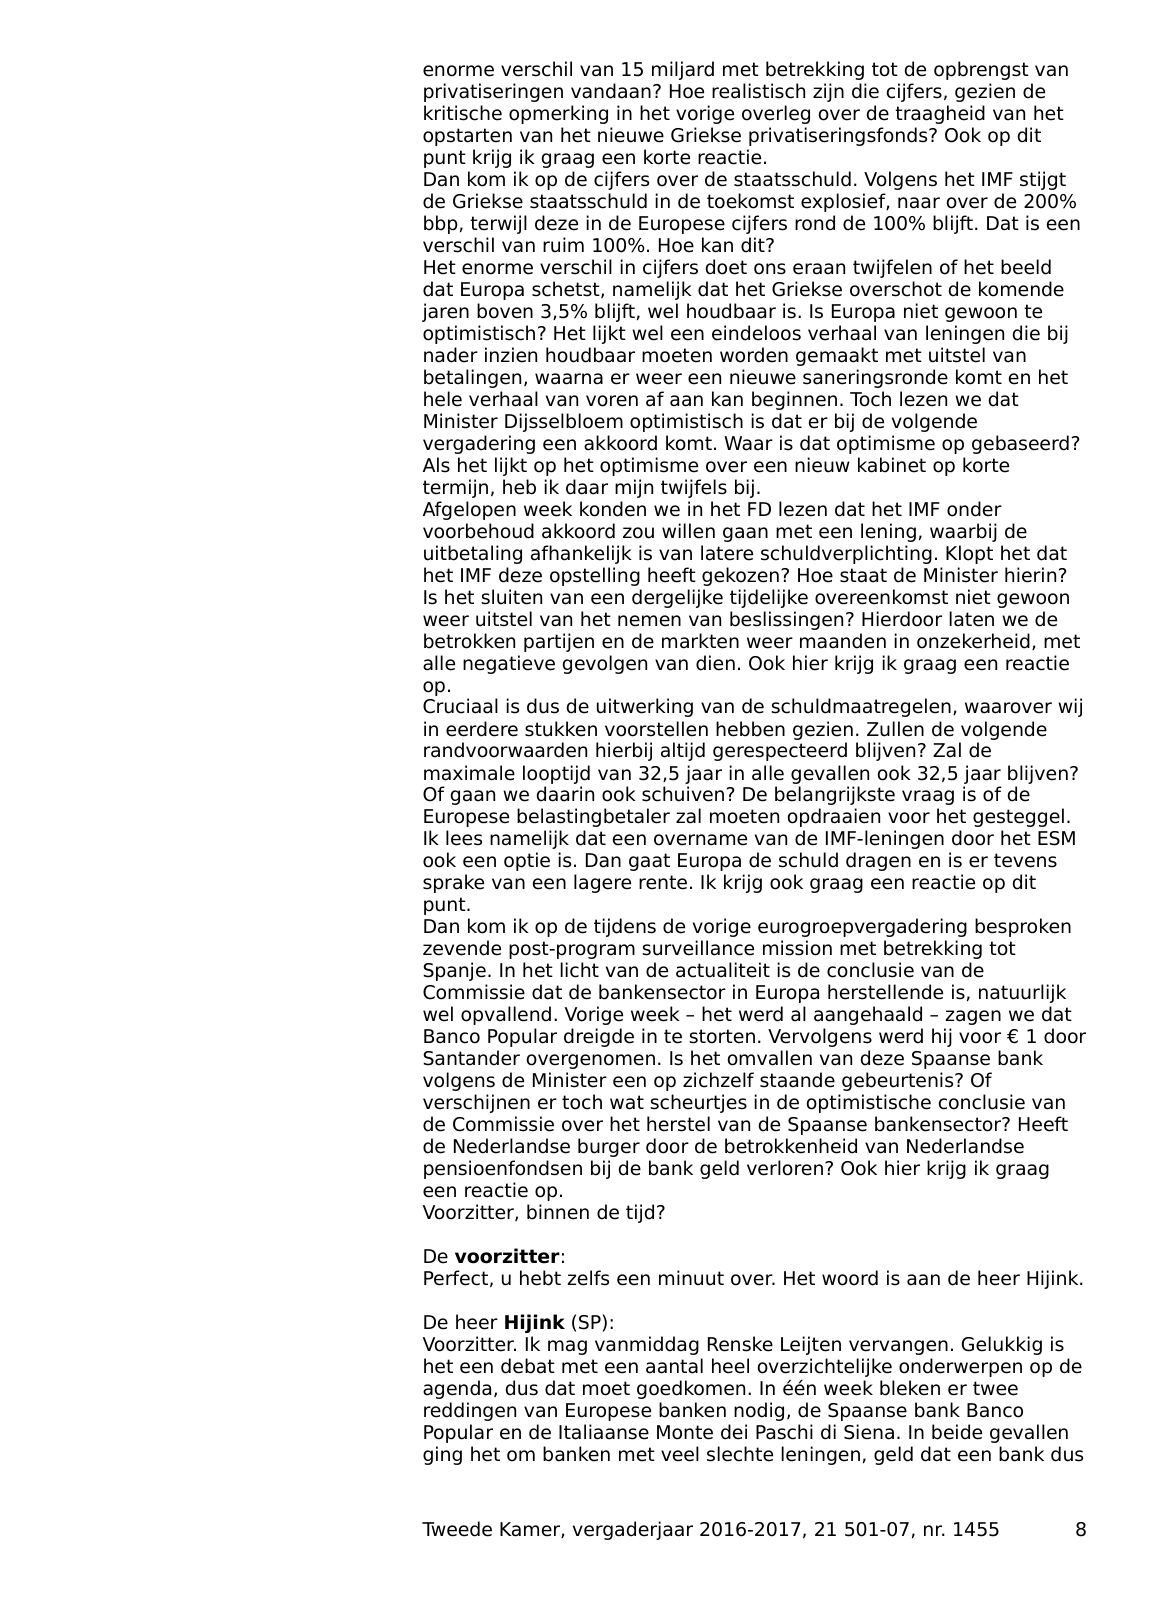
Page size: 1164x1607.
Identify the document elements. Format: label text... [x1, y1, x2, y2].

text enorme verschil van 15 miljard met betrekking tot de opbrengst van privatiseringen vandaan? Hoe realistisch zijn die cijfers, gezien de kritische opmerking in het vorige overleg over de traagheid van het opstarten van het nieuwe Griekse privatiseringsfonds? Ook op dit punt krijg ik graag een korte reactie. [422, 59, 1087, 169]
text De heer Hijink (SP): [422, 1312, 1087, 1334]
text Dan kom ik op de cijfers over de staatsschuld. Volgens het IMF stijgt de Griekse staatsschuld in de toekomst explosief, naar over de 200% bbp, terwijl deze in de Europese cijfers rond de 100% blijft. Dat is een verschil van ruim 100%. Hoe kan dit? [422, 169, 1087, 257]
text Het enorme verschil in cijfers doet ons eraan twijfelen of het beeld dat Europa schetst, namelijk dat het Griekse overschot de komende jaren boven 3,5% blijft, wel houdbaar is. Is Europa niet gewoon te optimistisch? Het lijkt wel een eindeloos verhaal van leningen die bij nader inzien houdbaar moeten worden gemaakt met uitstel van betalingen, waarna er weer een nieuwe saneringsronde komt en het hele verhaal van voren af aan kan beginnen. Toch lezen we dat Minister Dijsselbloem optimistisch is dat er bij de volgende vergadering een akkoord komt. Waar is dat optimisme op gebaseerd? Als het lijkt op het optimisme over een nieuw kabinet op korte termijn, heb ik daar mijn twijfels bij. [422, 257, 1087, 499]
text De voorzitter: [422, 1246, 1087, 1268]
text Afgelopen week konden we in het FD lezen dat het IMF onder voorbehoud akkoord zou willen gaan met een lening, waarbij de uitbetaling afhankelijk is van latere schuldverplichting. Klopt het dat het IMF deze opstelling heeft gekozen? Hoe staat de Minister hierin? Is het sluiten van een dergelijke tijdelijke overeenkomst niet gewoon weer uitstel van het nemen van beslissingen? Hierdoor laten we de betrokken partijen en de markten weer maanden in onzekerheid, met alle negatieve gevolgen van dien. Ook hier krijg ik graag een reactie op. [422, 499, 1087, 696]
text Voorzitter. Ik mag vanmiddag Renske Leijten vervangen. Gelukkig is het een debat met een aantal heel overzichtelijke onderwerpen op de agenda, dus dat moet goedkomen. In één week bleken er twee reddingen van Europese banken nodig, de Spaanse bank Banco Popular en de Italiaanse Monte dei Paschi di Siena. In beide gevallen ging het om banken met veel slechte leningen, geld dat een bank dus [422, 1334, 1087, 1466]
text Voorzitter, binnen de tijd? [422, 1202, 1087, 1224]
text Cruciaal is dus de uitwerking van de schuldmaatregelen, waarover wij in eerdere stukken voorstellen hebben gezien. Zullen de volgende randvoorwaarden hierbij altijd gerespecteerd blijven? Zal de maximale looptijd van 32,5 jaar in alle gevallen ook 32,5 jaar blijven? Of gaan we daarin ook schuiven? De belangrijkste vraag is of de Europese belastingbetaler zal moeten opdraaien voor het gesteggel. Ik lees namelijk dat een overname van de IMF-leningen door het ESM ook een optie is. Dan gaat Europa de schuld dragen en is er tevens sprake van een lagere rente. Ik krijg ook graag een reactie op dit punt. [422, 696, 1087, 916]
text Perfect, u hebt zelfs een minuut over. Het woord is aan de heer Hijink. [422, 1268, 1087, 1290]
text Dan kom ik op de tijdens de vorige eurogroepvergadering besproken zevende post-program surveillance mission met betrekking tot Spanje. In het licht van de actualiteit is de conclusie van de Commissie dat de bankensector in Europa herstellende is, natuurlijk wel opvallend. Vorige week – het werd al aangehaald – zagen we dat Banco Popular dreigde in te storten. Vervolgens werd hij voor € 1 door Santander overgenomen. Is het omvallen van deze Spaanse bank volgens de Minister een op zichzelf staande gebeurtenis? Of verschijnen er toch wat scheurtjes in de optimistische conclusie van de Commissie over het herstel van de Spaanse bankensector? Heeft de Nederlandse burger door de betrokkenheid van Nederlandse pensioenfondsen bij de bank geld verloren? Ook hier krijg ik graag een reactie op. [422, 916, 1087, 1202]
